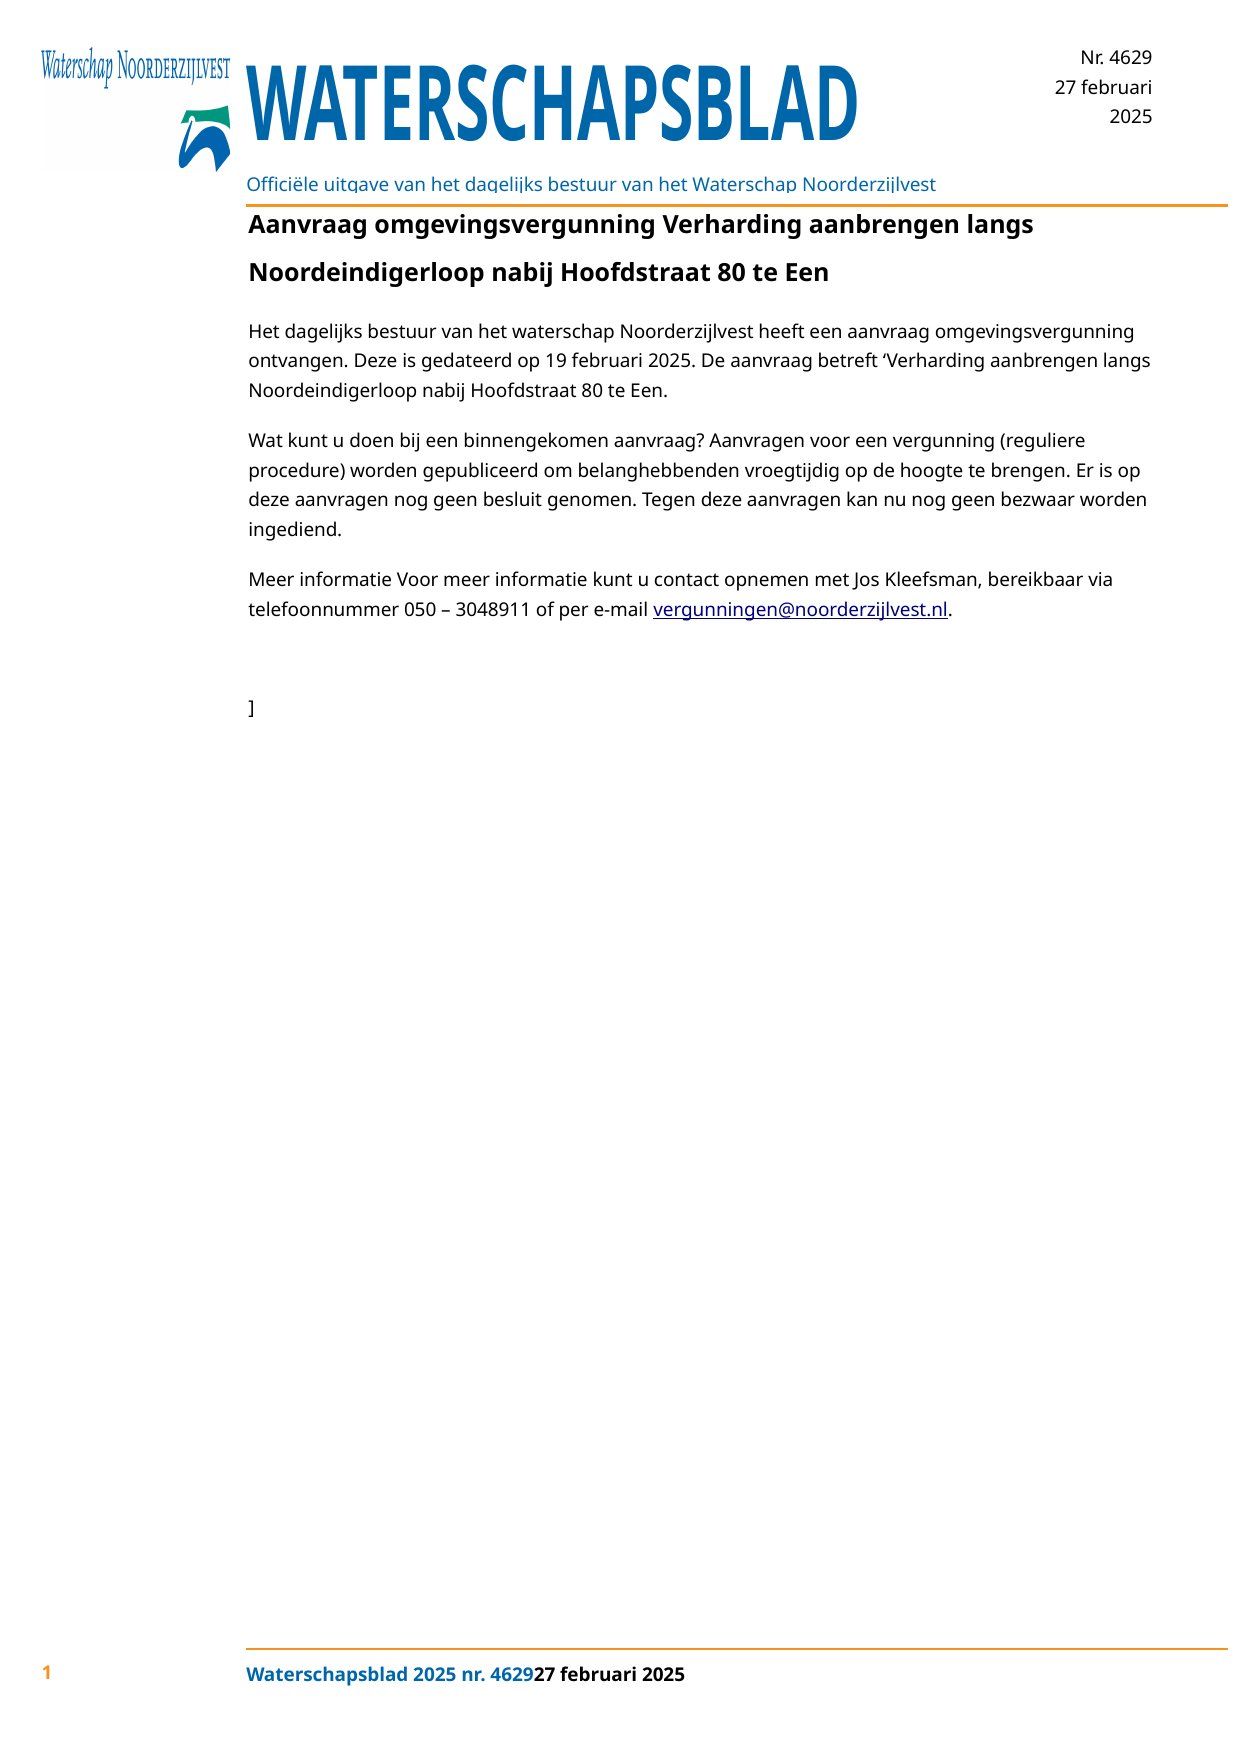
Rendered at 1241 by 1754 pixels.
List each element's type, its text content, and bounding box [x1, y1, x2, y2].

text Wat kunt u doen bij een binnengekomen aanvraag? Aanvragen voor een vergunning (reguliere procedure) worden gepubliceerd om belanghebbenden vroegtijdig op de hoogte te brengen. Er is op deze aanvragen nog geen besluit genomen. Tegen deze aanvragen kan nu nog geen bezwaar worden ingediend. [248, 427, 1152, 542]
picture [41, 47, 231, 172]
text ] [248, 694, 1152, 720]
text Het dagelijks bestuur van het waterschap Noorderzijlvest heeft een aanvraag omgevingsvergunning ontvangen. Deze is gedateerd op 19 februari 2025. De aanvraag betreft ‘Verharding aanbrengen langs Noordeindigerloop nabij Hoofdstraat 80 te Een. [248, 318, 1152, 403]
text Aanvraag omgevingsvergunning Verharding aanbrengen langs Noordeindigerloop nabij Hoofdstraat 80 te Een [248, 207, 1152, 288]
text Meer informatie Voor meer informatie kunt u contact opnemen met Jos Kleefsman, bereikbaar via telefoonnummer 050 – 3048911 of per e-mail vergunningen@noorderzijlvest.nl. [248, 567, 1152, 622]
